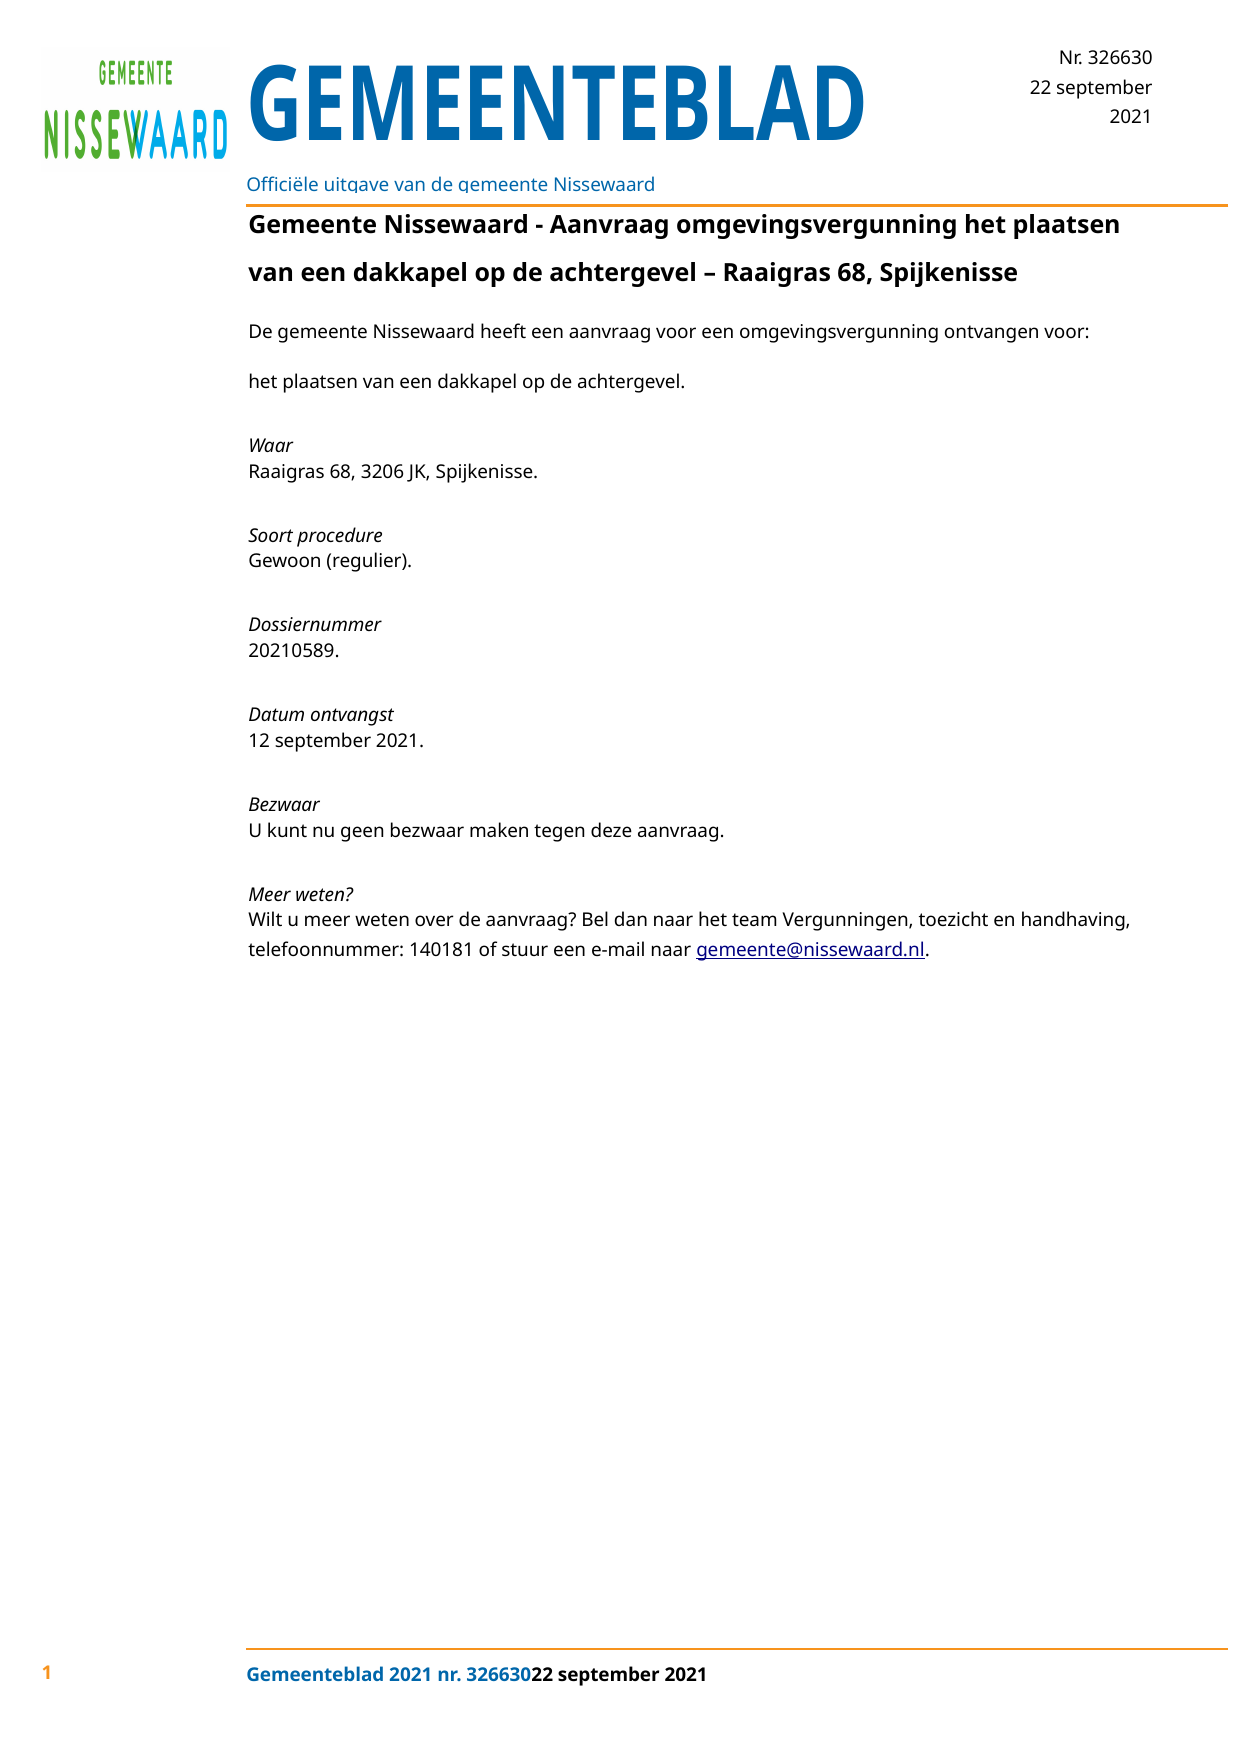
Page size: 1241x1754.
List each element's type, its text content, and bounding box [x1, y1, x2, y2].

text Meer weten? [248, 881, 1152, 906]
text Gewoon (regulier). [248, 548, 1152, 573]
text Wilt u meer weten over de aanvraag? Bel dan naar het team Vergunningen, toezicht en handhaving, telefoonnummer: 140181 of stuur een e-mail naar gemeente@nissewaard.nl. [248, 906, 1152, 962]
text Soort procedure [248, 522, 1152, 548]
text Gemeente Nissewaard - Aanvraag omgevingsvergunning het plaatsen van een dakkapel op de achtergevel – Raaigras 68, Spijkenisse [248, 207, 1152, 288]
text U kunt nu geen bezwaar maken tegen deze aanvraag. [248, 817, 1152, 842]
text Bezwaar [248, 791, 1152, 817]
text Dossiernummer [248, 612, 1152, 637]
text Raaigras 68, 3206 JK, Spijkenisse. [248, 458, 1152, 484]
text Datum ontvangst [248, 701, 1152, 727]
text De gemeente Nissewaard heeft een aanvraag voor een omgevingsvergunning ontvangen voor: [248, 318, 1152, 344]
picture [41, 47, 231, 172]
text 12 september 2021. [248, 727, 1152, 753]
text 20210589. [248, 637, 1152, 663]
text Waar [248, 432, 1152, 458]
text het plaatsen van een dakkapel op de achtergevel. [248, 368, 1152, 394]
